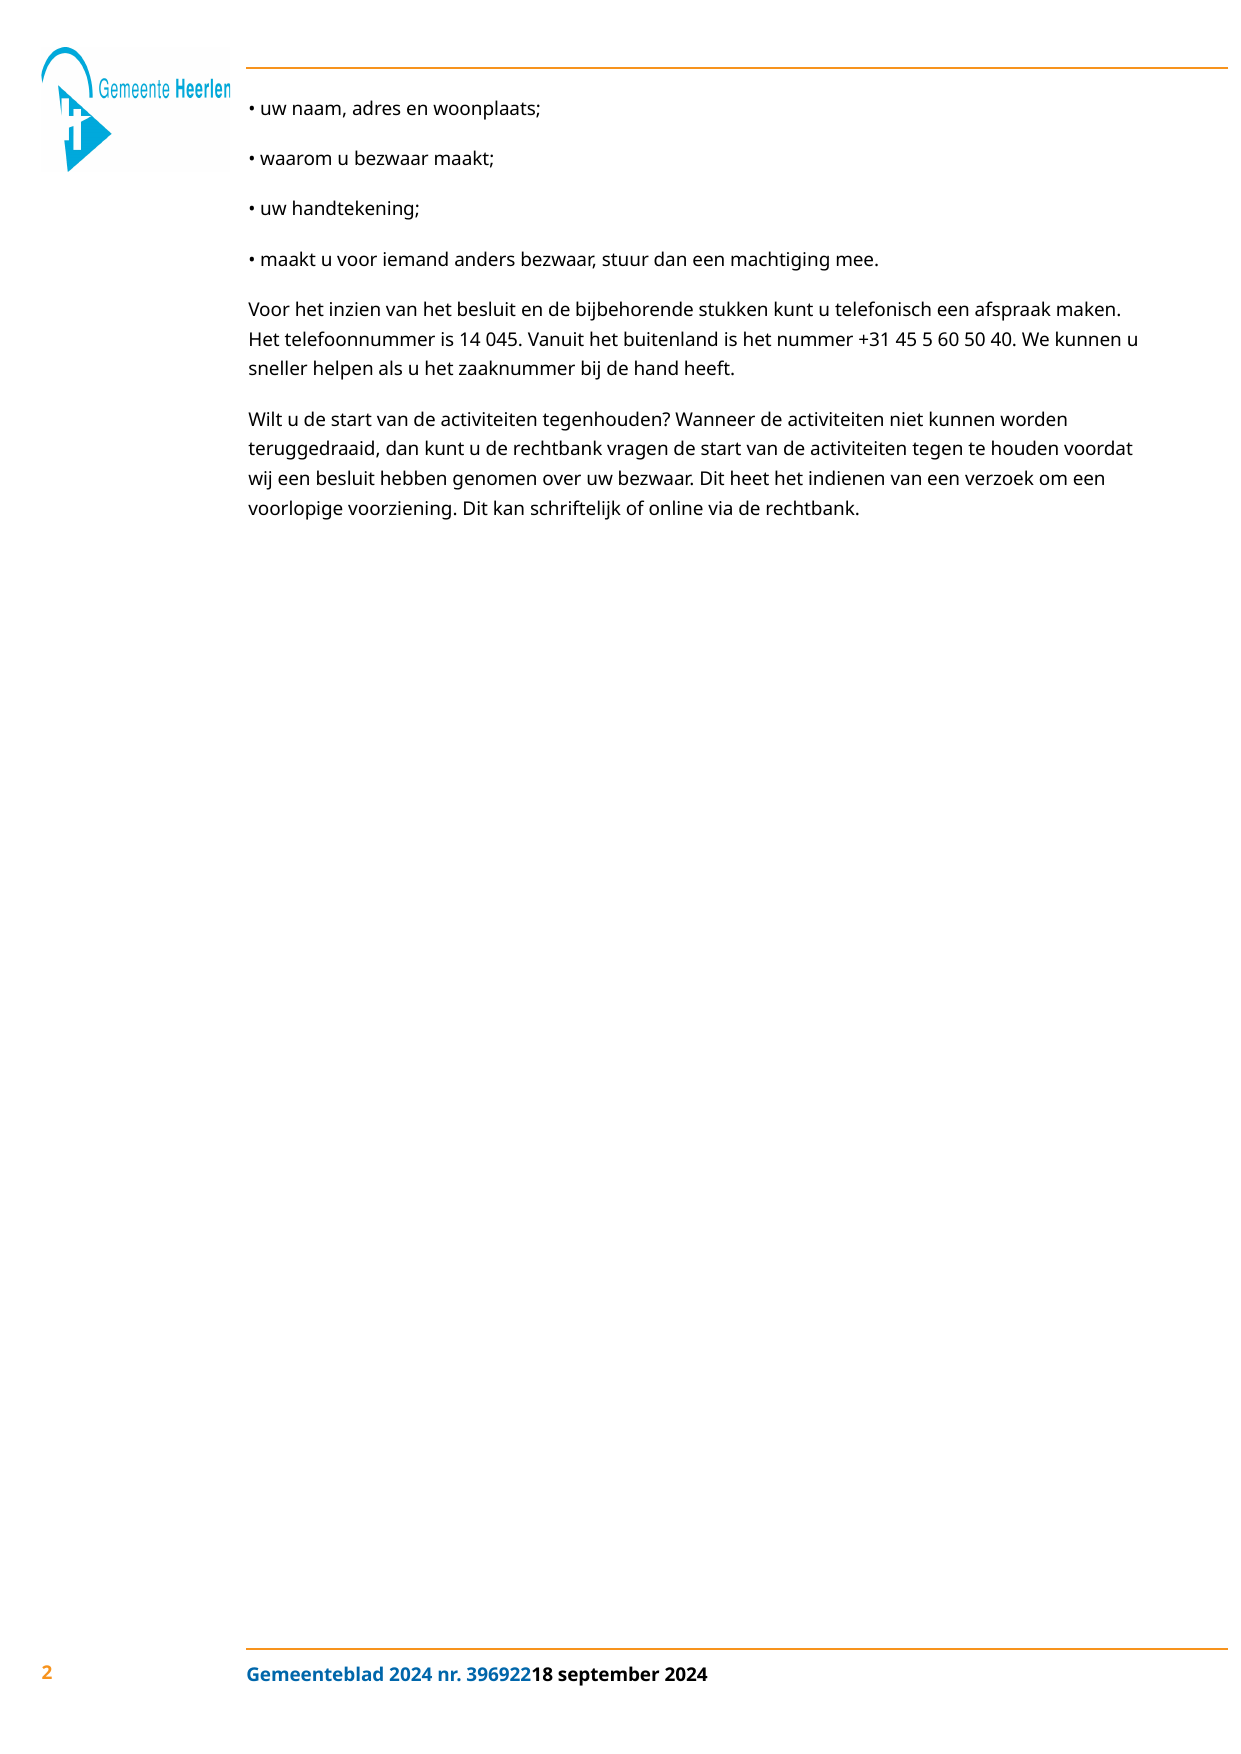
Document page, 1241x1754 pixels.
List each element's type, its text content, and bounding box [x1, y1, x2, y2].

text • uw handtekening; [248, 196, 1152, 221]
picture [41, 47, 59, 70]
text • maakt u voor iemand anders bezwaar, stuur dan een machtiging mee. [248, 246, 1152, 272]
text • uw naam, adres en woonplaats; [248, 95, 1152, 121]
text Wilt u de start van de activiteiten tegenhouden? Wanneer de activiteiten niet kunnen worden teruggedraaid, dan kunt u de rechtbank vragen de start van de activiteiten tegen te houden voordat wij een besluit hebben genomen over uw bezwaar. Dit heet het indienen van een verzoek om een voorlopige voorziening. Dit kan schriftelijk of online via de rechtbank. [248, 406, 1152, 521]
text Voor het inzien van het besluit en de bijbehorende stukken kunt u telefonisch een afspraak maken. Het telefoonnummer is 14 045. Vanuit het buitenland is het nummer +31 45 5 60 50 40. We kunnen u sneller helpen als u het zaaknummer bij de hand heeft. [248, 296, 1152, 381]
picture [41, 47, 231, 172]
text • waarom u bezwaar maakt; [248, 145, 1152, 171]
